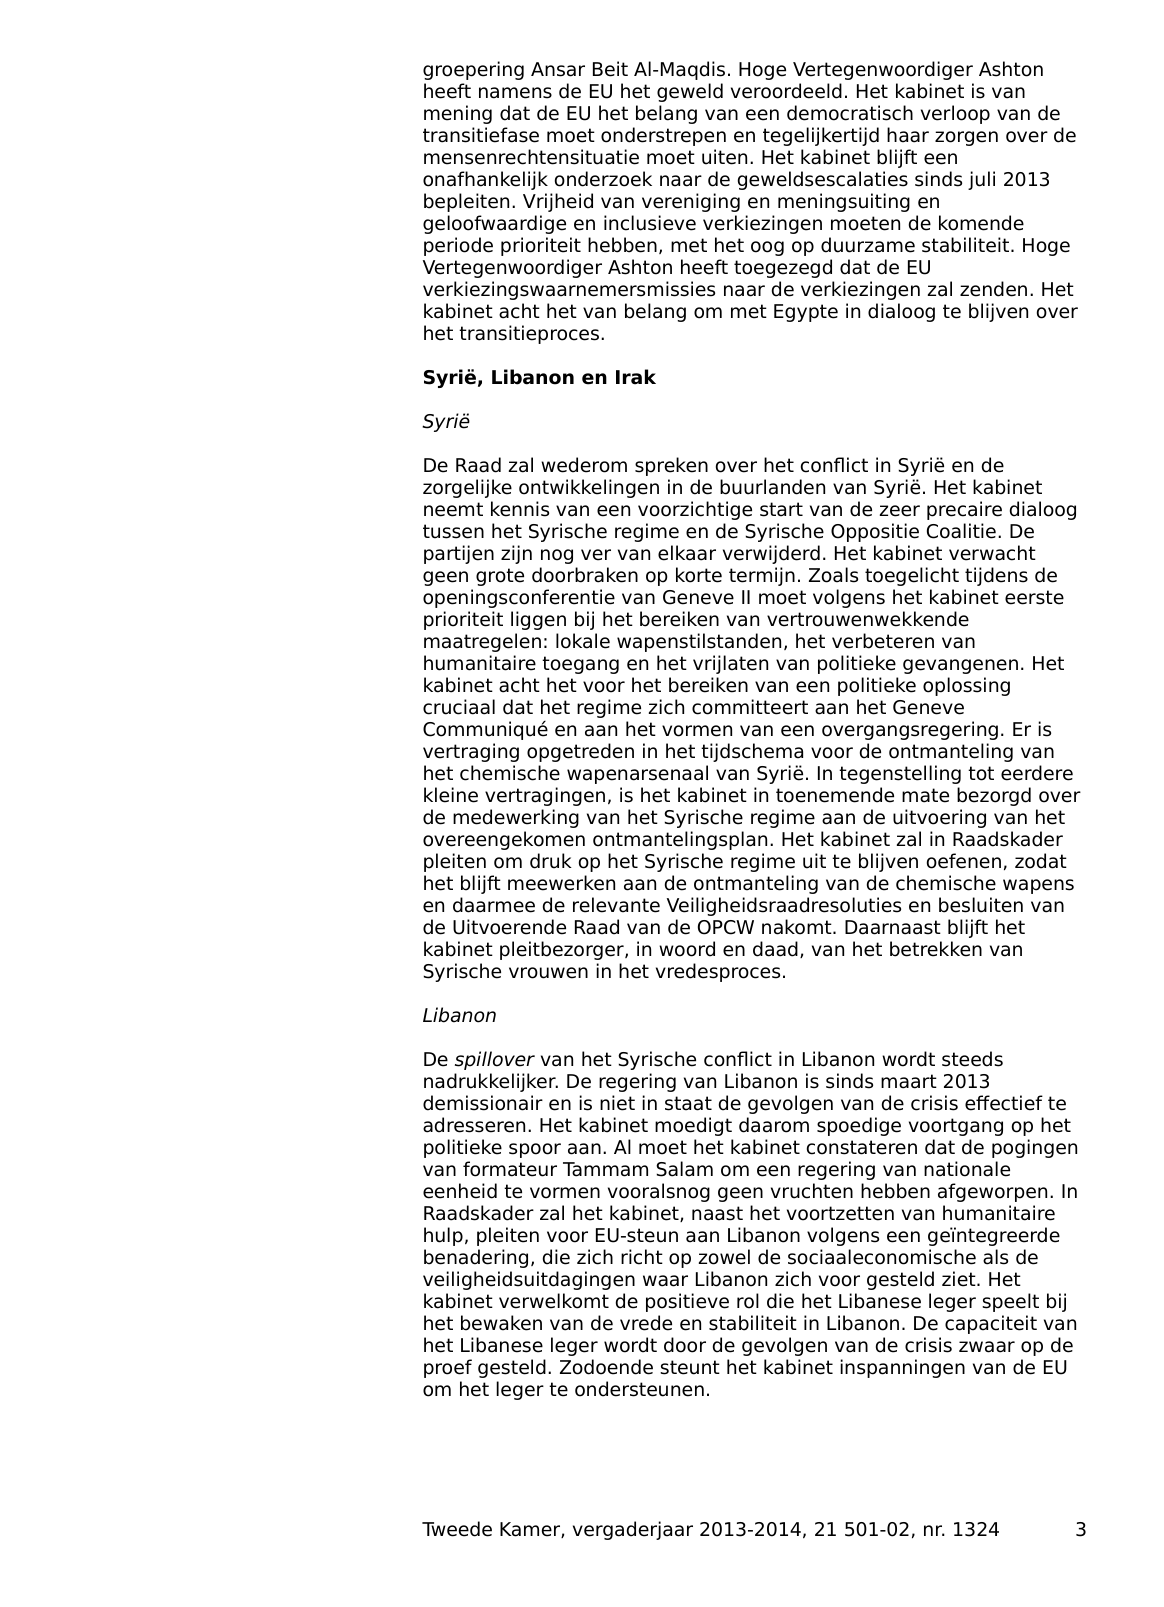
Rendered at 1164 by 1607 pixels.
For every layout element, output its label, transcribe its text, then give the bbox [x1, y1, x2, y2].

subtitle Syrië [422, 411, 1087, 433]
text De spillover van het Syrische conflict in Libanon wordt steeds nadrukkelijker. De regering van Libanon is sinds maart 2013 demissionair en is niet in staat de gevolgen van de crisis effectief te adresseren. Het kabinet moedigt daarom spoedige voortgang op het politieke spoor aan. Al moet het kabinet constateren dat de pogingen van formateur Tammam Salam om een regering van nationale eenheid te vormen vooralsnog geen vruchten hebben afgeworpen. In Raadskader zal het kabinet, naast het voortzetten van humanitaire hulp, pleiten voor EU-steun aan Libanon volgens een geïntegreerde benadering, die zich richt op zowel de sociaaleconomische als de veiligheidsuitdagingen waar Libanon zich voor gesteld ziet. Het kabinet verwelkomt de positieve rol die het Libanese leger speelt bij het bewaken van de vrede en stabiliteit in Libanon. De capaciteit van het Libanese leger wordt door de gevolgen van de crisis zwaar op de proef gesteld. Zodoende steunt het kabinet inspanningen van de EU om het leger te ondersteunen. [422, 1049, 1087, 1401]
text groepering Ansar Beit Al-Maqdis. Hoge Vertegenwoordiger Ashton heeft namens de EU het geweld veroordeeld. Het kabinet is van mening dat de EU het belang van een democratisch verloop van de transitiefase moet onderstrepen en tegelijkertijd haar zorgen over de mensenrechtensituatie moet uiten. Het kabinet blijft een onafhankelijk onderzoek naar de geweldsescalaties sinds juli 2013 bepleiten. Vrijheid van vereniging en meningsuiting en geloofwaardige en inclusieve verkiezingen moeten de komende periode prioriteit hebben, met het oog op duurzame stabiliteit. Hoge Vertegenwoordiger Ashton heeft toegezegd dat de EU verkiezingswaarnemersmissies naar de verkiezingen zal zenden. Het kabinet acht het van belang om met Egypte in dialoog te blijven over het transitieproces. [422, 59, 1087, 345]
text De Raad zal wederom spreken over het conflict in Syrië en de zorgelijke ontwikkelingen in de buurlanden van Syrië. Het kabinet neemt kennis van een voorzichtige start van de zeer precaire dialoog tussen het Syrische regime en de Syrische Oppositie Coalitie. De partijen zijn nog ver van elkaar verwijderd. Het kabinet verwacht geen grote doorbraken op korte termijn. Zoals toegelicht tijdens de openingsconferentie van Geneve II moet volgens het kabinet eerste prioriteit liggen bij het bereiken van vertrouwenwekkende maatregelen: lokale wapenstilstanden, het verbeteren van humanitaire toegang en het vrijlaten van politieke gevangenen. Het kabinet acht het voor het bereiken van een politieke oplossing cruciaal dat het regime zich committeert aan het Geneve Communiqué en aan het vormen van een overgangsregering. Er is vertraging opgetreden in het tijdschema voor de ontmanteling van het chemische wapenarsenaal van Syrië. In tegenstelling tot eerdere kleine vertragingen, is het kabinet in toenemende mate bezorgd over de medewerking van het Syrische regime aan de uitvoering van het overeengekomen ontmantelingsplan. Het kabinet zal in Raadskader pleiten om druk op het Syrische regime uit te blijven oefenen, zodat het blijft meewerken aan de ontmanteling van de chemische wapens en daarmee de relevante Veiligheidsraadresoluties en besluiten van de Uitvoerende Raad van de OPCW nakomt. Daarnaast blijft het kabinet pleitbezorger, in woord en daad, van het betrekken van Syrische vrouwen in het vredesproces. [422, 455, 1087, 983]
subtitle Libanon [422, 1005, 1087, 1027]
subtitle Syrië, Libanon en Irak [422, 367, 1087, 389]
